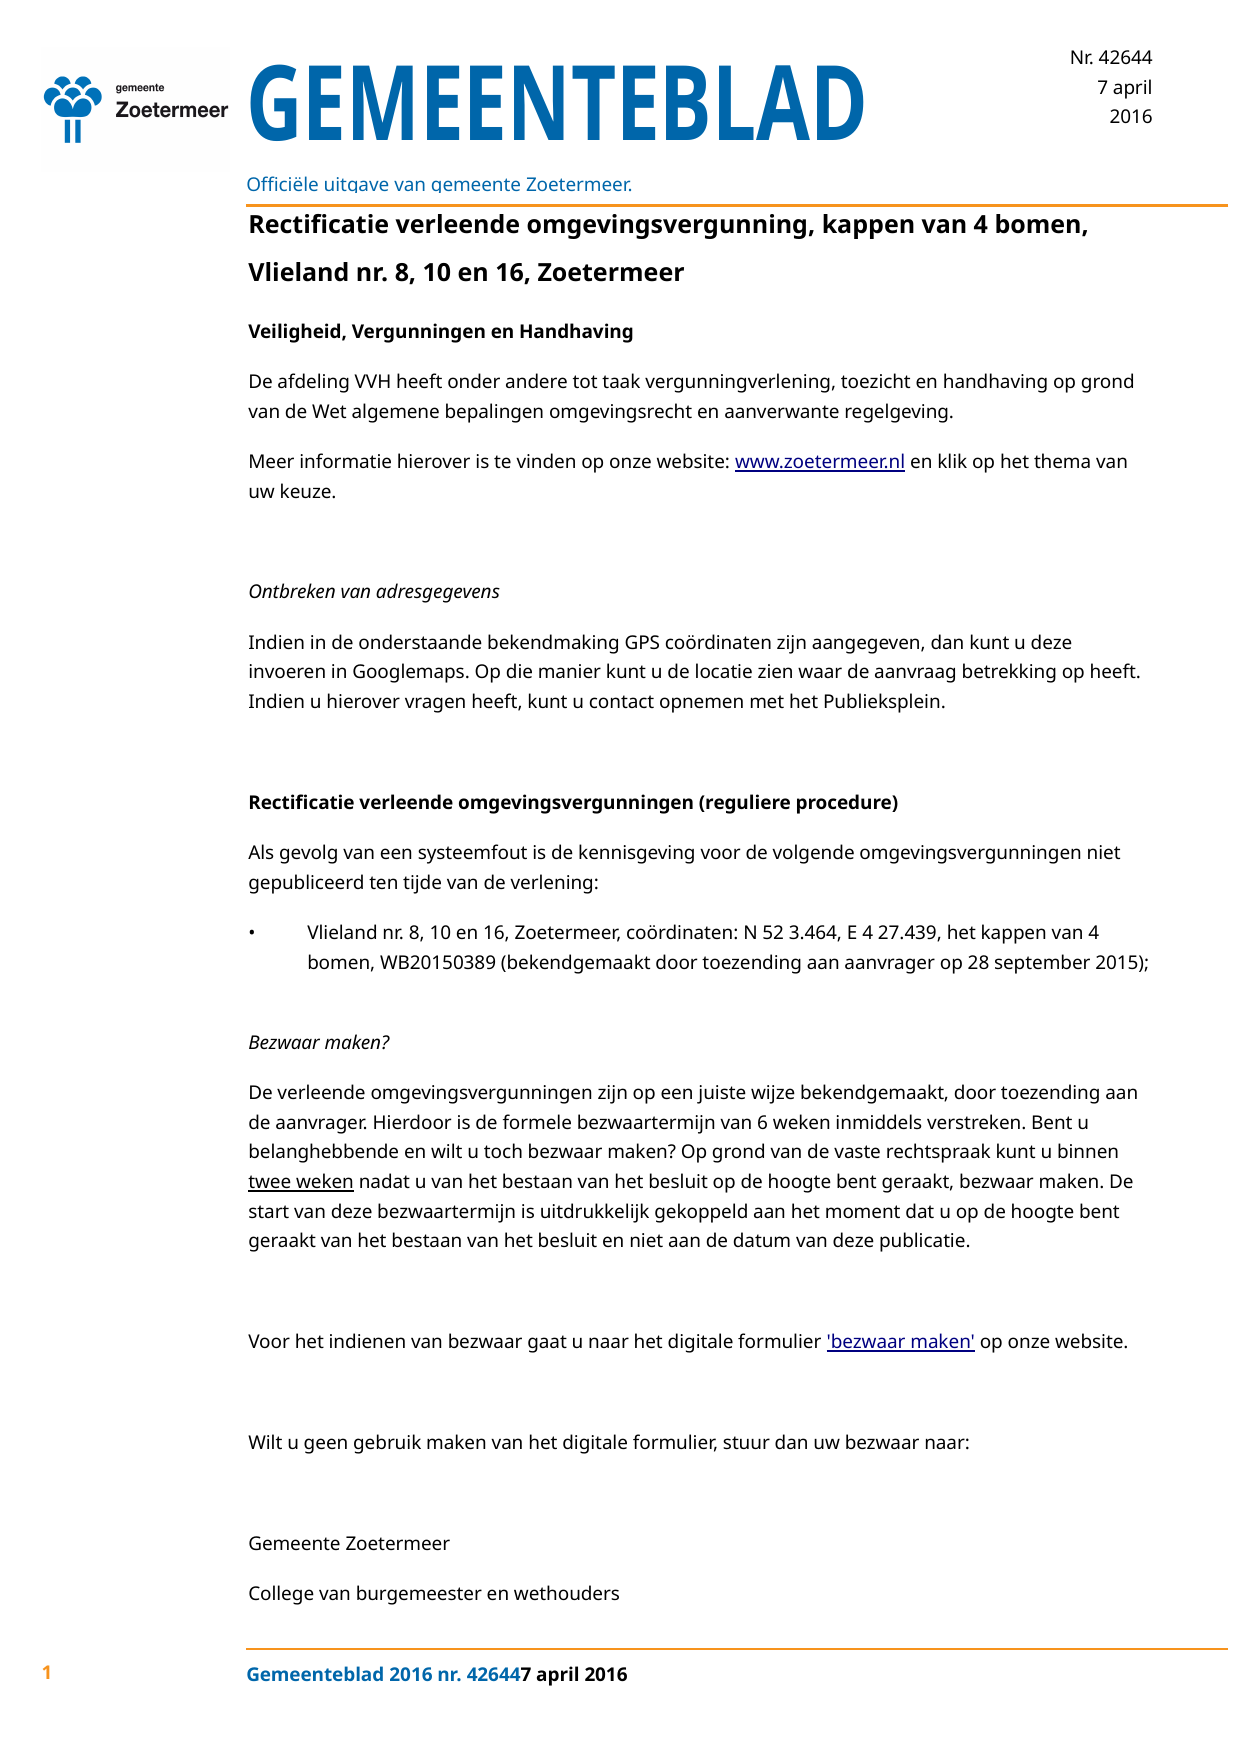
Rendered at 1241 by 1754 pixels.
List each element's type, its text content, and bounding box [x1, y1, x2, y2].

text Gemeente Zoetermeer [248, 1530, 1152, 1556]
text De verleende omgevingsvergunningen zijn op een juiste wijze bekendgemaakt, door toezending aan de aanvrager. Hierdoor is de formele bezwaartermijn van 6 weken inmiddels verstreken. Bent u belanghebbende en wilt u toch bezwaar maken? Op grond van de vaste rechtspraak kunt u binnen twee weken nadat u van het bestaan van het besluit op de hoogte bent geraakt, bezwaar maken. De start van deze bezwaartermijn is uitdrukkelijk gekoppeld aan het moment dat u op de hoogte bent geraakt van het bestaan van het besluit en niet aan de datum van deze publicatie. [248, 1079, 1152, 1253]
text Ontbreken van adresgegevens [248, 579, 1152, 604]
text Rectificatie verleende omgevingsvergunning, kappen van 4 bomen, Vlieland nr. 8, 10 en 16, Zoetermeer [248, 207, 1152, 288]
text Voor het indienen van bezwaar gaat u naar het digitale formulier 'bezwaar maken' op onze website. [248, 1328, 1152, 1354]
picture [41, 47, 231, 172]
text Meer informatie hierover is te vinden op onze website: www.zoetermeer.nl en klik op het thema van uw keuze. [248, 448, 1152, 504]
text Bezwaar maken? [248, 1029, 1152, 1055]
text Veiligheid, Vergunningen en Handhaving [248, 318, 1152, 344]
text Indien in de onderstaande bekendmaking GPS coördinaten zijn aangegeven, dan kunt u deze invoeren in Googlemaps. Op die manier kunt u de locatie zien waar de aanvraag betrekking op heeft. Indien u hierover vragen heeft, kunt u contact opnemen met het Publieksplein. [248, 629, 1152, 714]
list Vlieland nr. 8, 10 en 16, Zoetermeer, coördinaten: N 52 3.464, E 4 27.439, het kappen van 4 bomen, WB20150389 (bekendgemaakt door toezending aan aanvrager op 28 september 2015); [248, 919, 1152, 975]
text Rectificatie verleende omgevingsvergunningen (reguliere procedure) [248, 789, 1152, 815]
text Wilt u geen gebruik maken van het digitale formulier, stuur dan uw bezwaar naar: [248, 1429, 1152, 1455]
text College van burgemeester en wethouders [248, 1580, 1152, 1606]
text De afdeling VVH heeft onder andere tot taak vergunningverlening, toezicht en handhaving op grond van de Wet algemene bepalingen omgevingsrecht en aanverwante regelgeving. [248, 368, 1152, 424]
text Als gevolg van een systeemfout is de kennisgeving voor de volgende omgevingsvergunningen niet gepubliceerd ten tijde van de verlening: [248, 839, 1152, 895]
